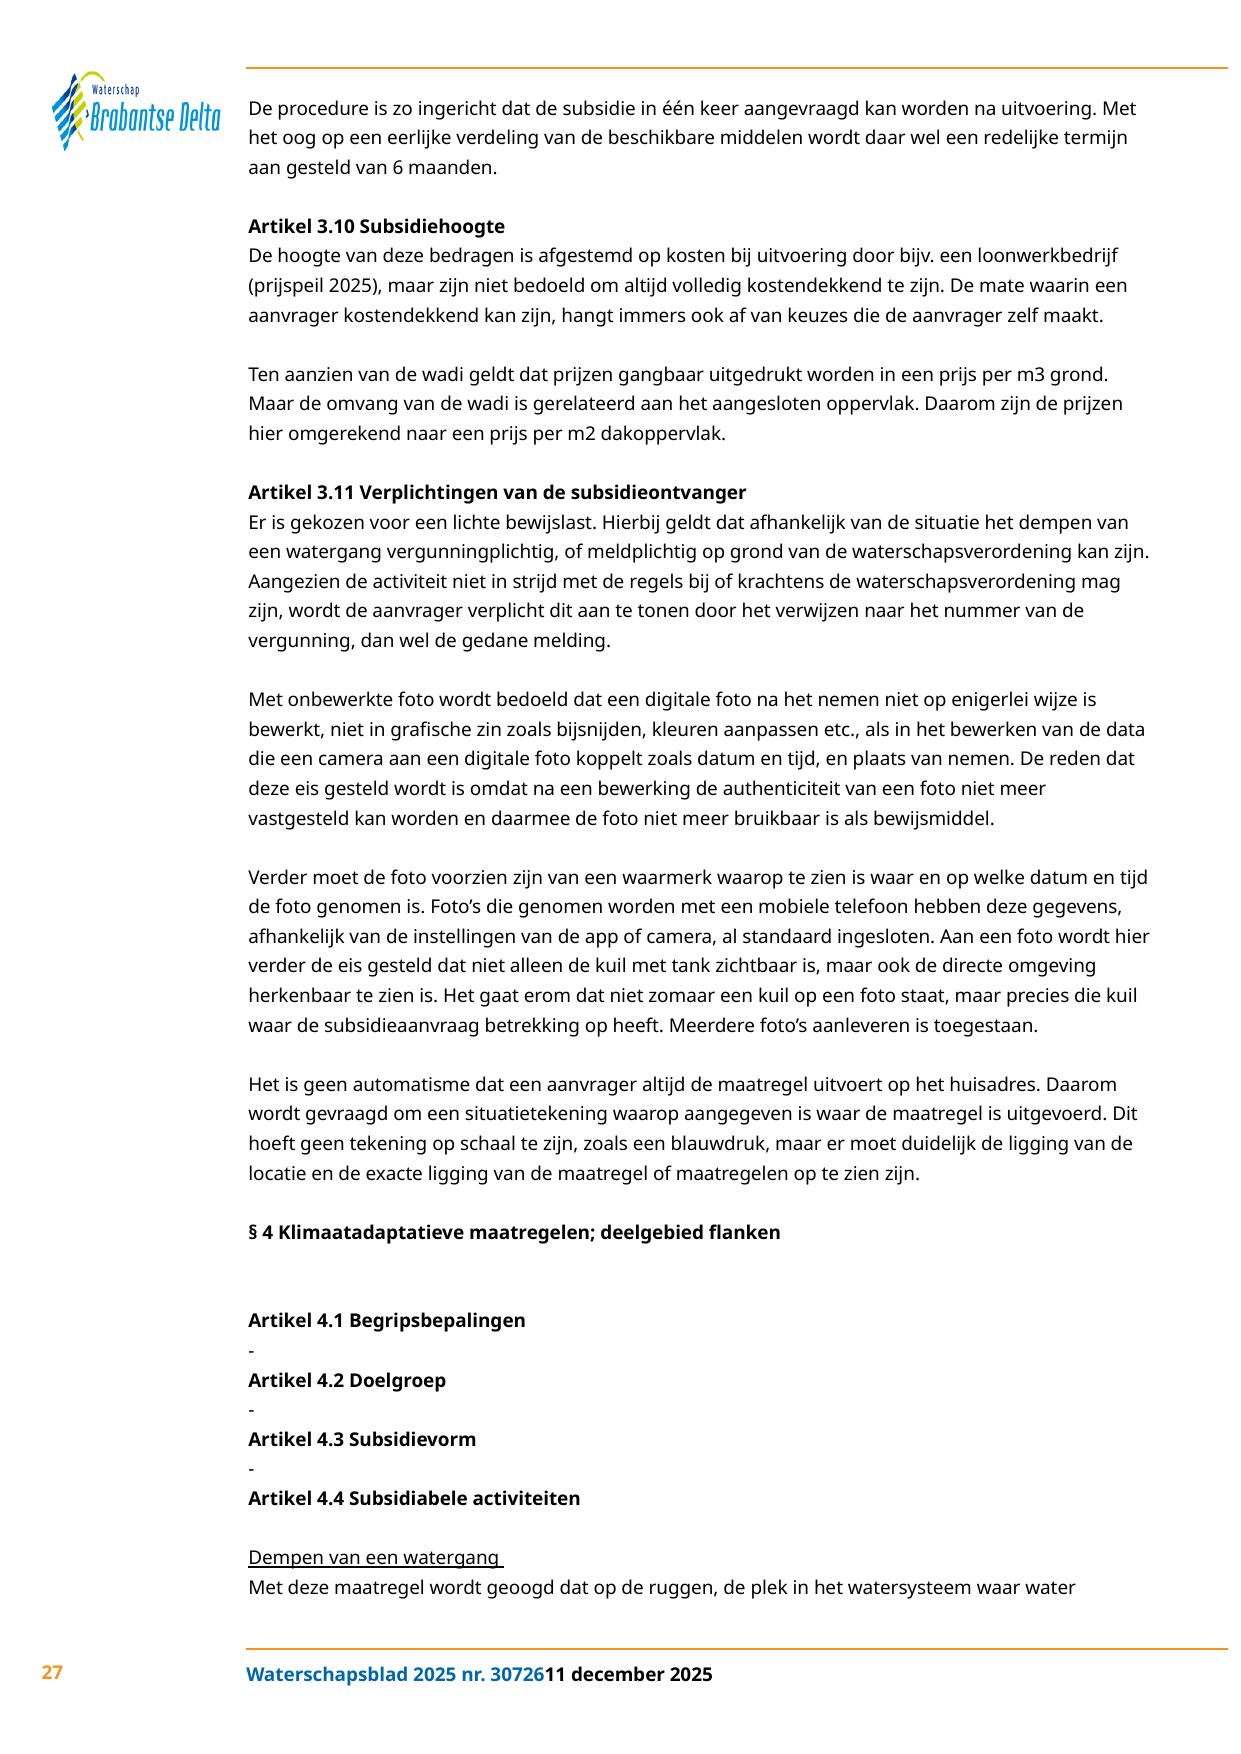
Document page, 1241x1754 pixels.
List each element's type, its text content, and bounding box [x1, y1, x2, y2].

text Artikel 4.4 Subsidiabele activiteiten [248, 1485, 1152, 1511]
text Verder moet de foto voorzien zijn van een waarmerk waarop te zien is waar en op welke datum en tijd de foto genomen is. Foto’s die genomen worden met een mobiele telefoon hebben deze gegevens, afhankelijk van de instellingen van de app of camera, al standaard ingesloten. Aan een foto wordt hier verder de eis gesteld dat niet alleen de kuil met tank zichtbaar is, maar ook de directe omgeving herkenbaar te zien is. Het gaat erom dat niet zomaar een kuil op een foto staat, maar precies die kuil waar de subsidieaanvraag betrekking op heeft. Meerdere foto’s aanleveren is toegestaan. [248, 864, 1152, 1038]
picture [41, 47, 231, 172]
text Er is gekozen voor een lichte bewijslast. Hierbij geldt dat afhankelijk van de situatie het dempen van een watergang vergunningplichtig, of meldplichtig op grond van de waterschapsverordening kan zijn. Aangezien de activiteit niet in strijd met de regels bij of krachtens de waterschapsverordening mag zijn, wordt de aanvrager verplicht dit aan te tonen door het verwijzen naar het nummer van de vergunning, dan wel de gedane melding. [248, 509, 1152, 653]
text - [248, 1337, 1152, 1363]
text De hoogte van deze bedragen is afgestemd op kosten bij uitvoering door bijv. een loonwerkbedrijf (prijspeil 2025), maar zijn niet bedoeld om altijd volledig kostendekkend te zijn. De mate waarin een aanvrager kostendekkend kan zijn, hangt immers ook af van keuzes die de aanvrager zelf maakt. [248, 243, 1152, 328]
text Met onbewerkte foto wordt bedoeld dat een digitale foto na het nemen niet op enigerlei wijze is bewerkt, niet in grafische zin zoals bijsnijden, kleuren aanpassen etc., als in het bewerken van de data die een camera aan een digitale foto koppelt zoals datum en tijd, en plaats van nemen. De reden dat deze eis gesteld wordt is omdat na een bewerking de authenticiteit van een foto niet meer vastgesteld kan worden en daarmee de foto niet meer bruikbaar is als bewijsmiddel. [248, 686, 1152, 831]
text - [248, 1456, 1152, 1481]
text Artikel 3.11 Verplichtingen van de subsidieontvanger [248, 479, 1152, 505]
text Artikel 4.1 Begripsbepalingen [248, 1308, 1152, 1333]
text De procedure is zo ingericht dat de subsidie in één keer aangevraagd kan worden na uitvoering. Met het oog op een eerlijke verdeling van de beschikbare middelen wordt daar wel een redelijke termijn aan gesteld van 6 maanden. [248, 95, 1152, 180]
text Het is geen automatisme dat een aanvrager altijd de maatregel uitvoert op het huisadres. Daarom wordt gevraagd om een situatietekening waarop aangegeven is waar de maatregel is uitgevoerd. Dit hoeft geen tekening op schaal te zijn, zoals een blauwdruk, maar er moet duidelijk de ligging van de locatie en de exacte ligging van de maatregel of maatregelen op te zien zijn. [248, 1071, 1152, 1186]
text Dempen van een watergang [248, 1544, 1152, 1570]
text Ten aanzien van de wadi geldt dat prijzen gangbaar uitgedrukt worden in een prijs per m3 grond. Maar de omvang van de wadi is gerelateerd aan het aangesloten oppervlak. Daarom zijn de prijzen hier omgerekend naar een prijs per m2 dakoppervlak. [248, 361, 1152, 446]
text - [248, 1396, 1152, 1422]
text Artikel 4.3 Subsidievorm [248, 1426, 1152, 1452]
text Artikel 3.10 Subsidiehoogte [248, 213, 1152, 239]
text Met deze maatregel wordt geoogd dat op de ruggen, de plek in het watersysteem waar water [248, 1574, 1152, 1600]
text Artikel 4.2 Doelgroep [248, 1367, 1152, 1393]
text § 4 Klimaatadaptatieve maatregelen; deelgebied flanken [248, 1219, 1152, 1245]
